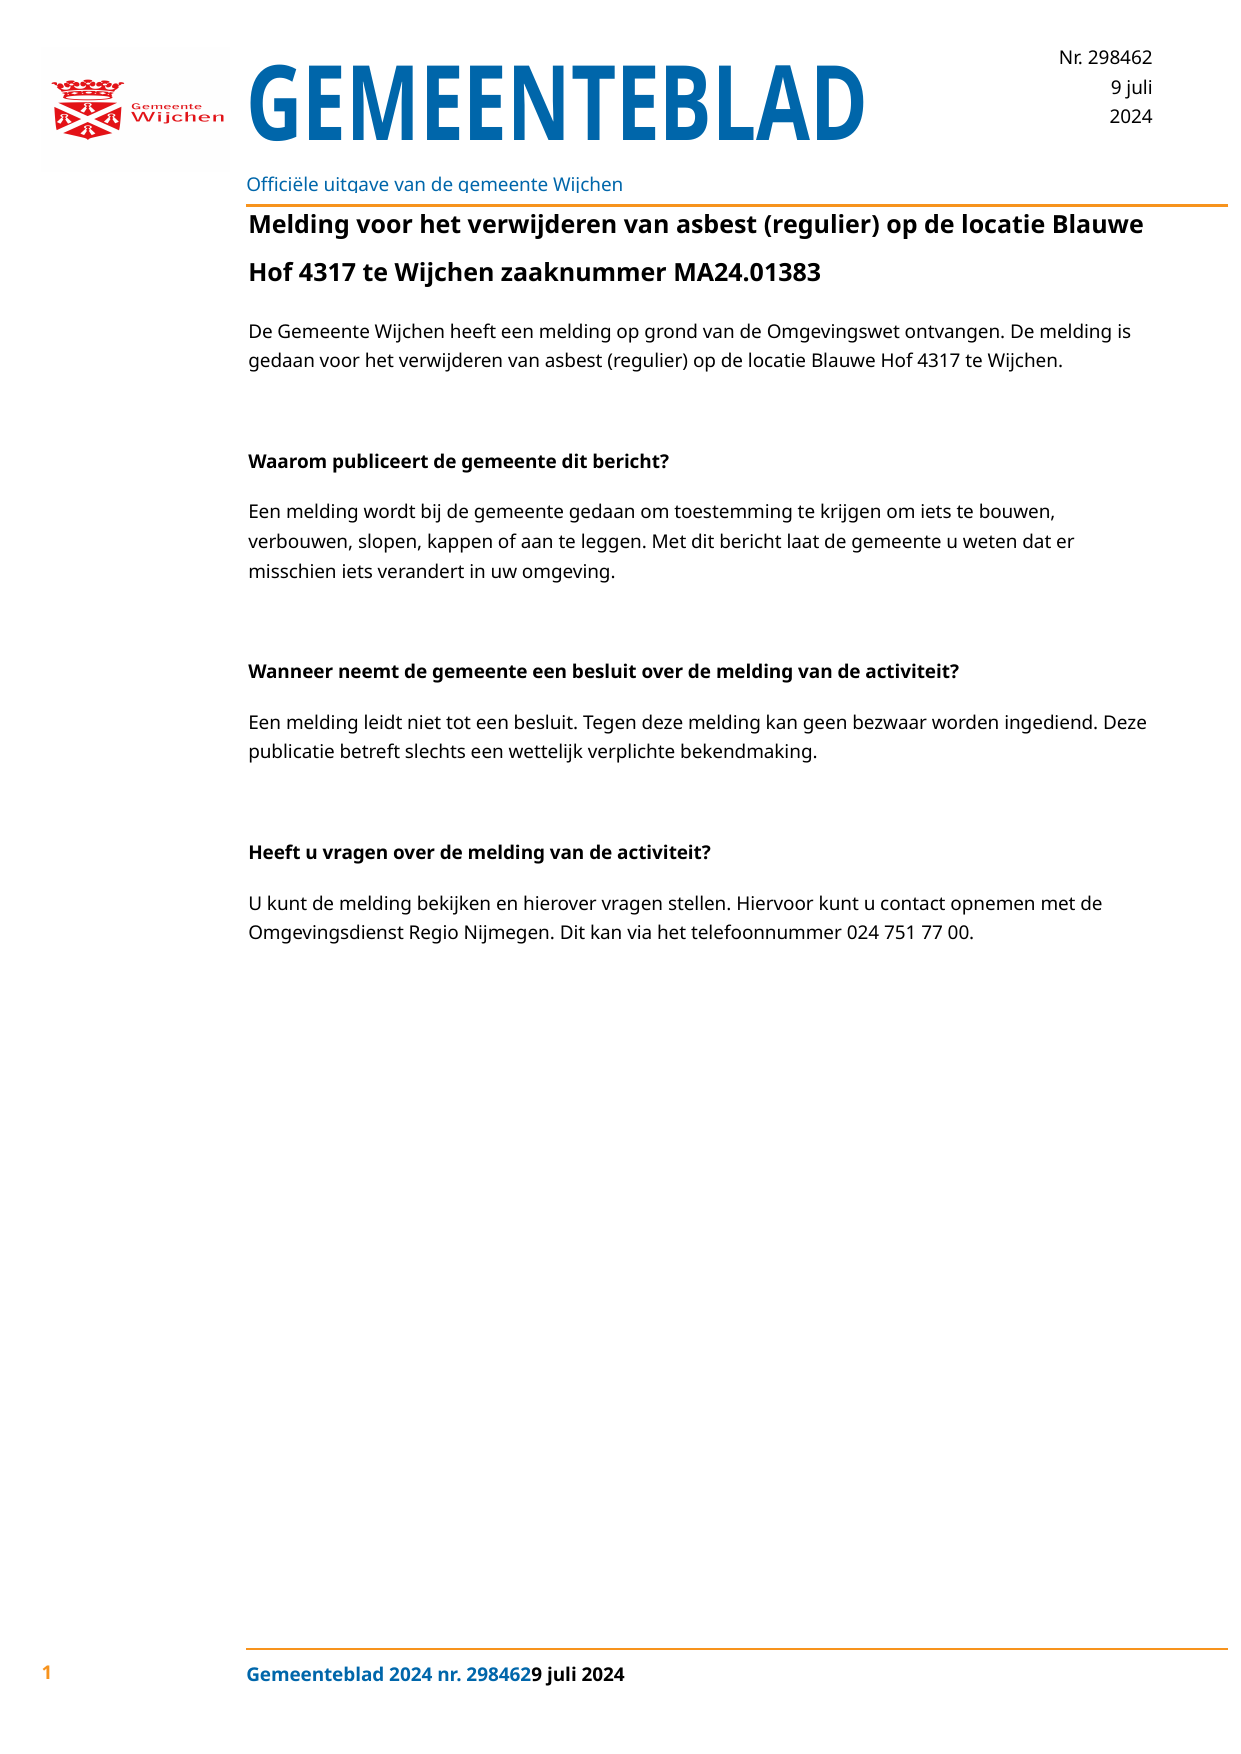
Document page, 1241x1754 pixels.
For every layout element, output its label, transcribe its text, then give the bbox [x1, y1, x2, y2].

picture [41, 47, 231, 172]
text Heeft u vragen over de melding van de activiteit? [248, 839, 1152, 865]
text U kunt de melding bekijken en hierover vragen stellen. Hiervoor kunt u contact opnemen met de Omgevingsdienst Regio Nijmegen. Dit kan via het telefoonnummer 024 751 77 00. [248, 890, 1152, 945]
text Een melding leidt niet tot een besluit. Tegen deze melding kan geen bezwaar worden ingediend. Deze publicatie betreft slechts een wettelijk verplichte bekendmaking. [248, 709, 1152, 764]
text Waarom publiceert de gemeente dit bericht? [248, 448, 1152, 474]
text Melding voor het verwijderen van asbest (regulier) op de locatie Blauwe Hof 4317 te Wijchen zaaknummer MA24.01383 [248, 207, 1152, 288]
text Een melding wordt bij de gemeente gedaan om toestemming te krijgen om iets te bouwen, verbouwen, slopen, kappen of aan te leggen. Met dit bericht laat de gemeente u weten dat er misschien iets verandert in uw omgeving. [248, 499, 1152, 584]
text De Gemeente Wijchen heeft een melding op grond van de Omgevingswet ontvangen. De melding is gedaan voor het verwijderen van asbest (regulier) op de locatie Blauwe Hof 4317 te Wijchen. [248, 318, 1152, 373]
text Wanneer neemt de gemeente een besluit over de melding van de activiteit? [248, 659, 1152, 684]
